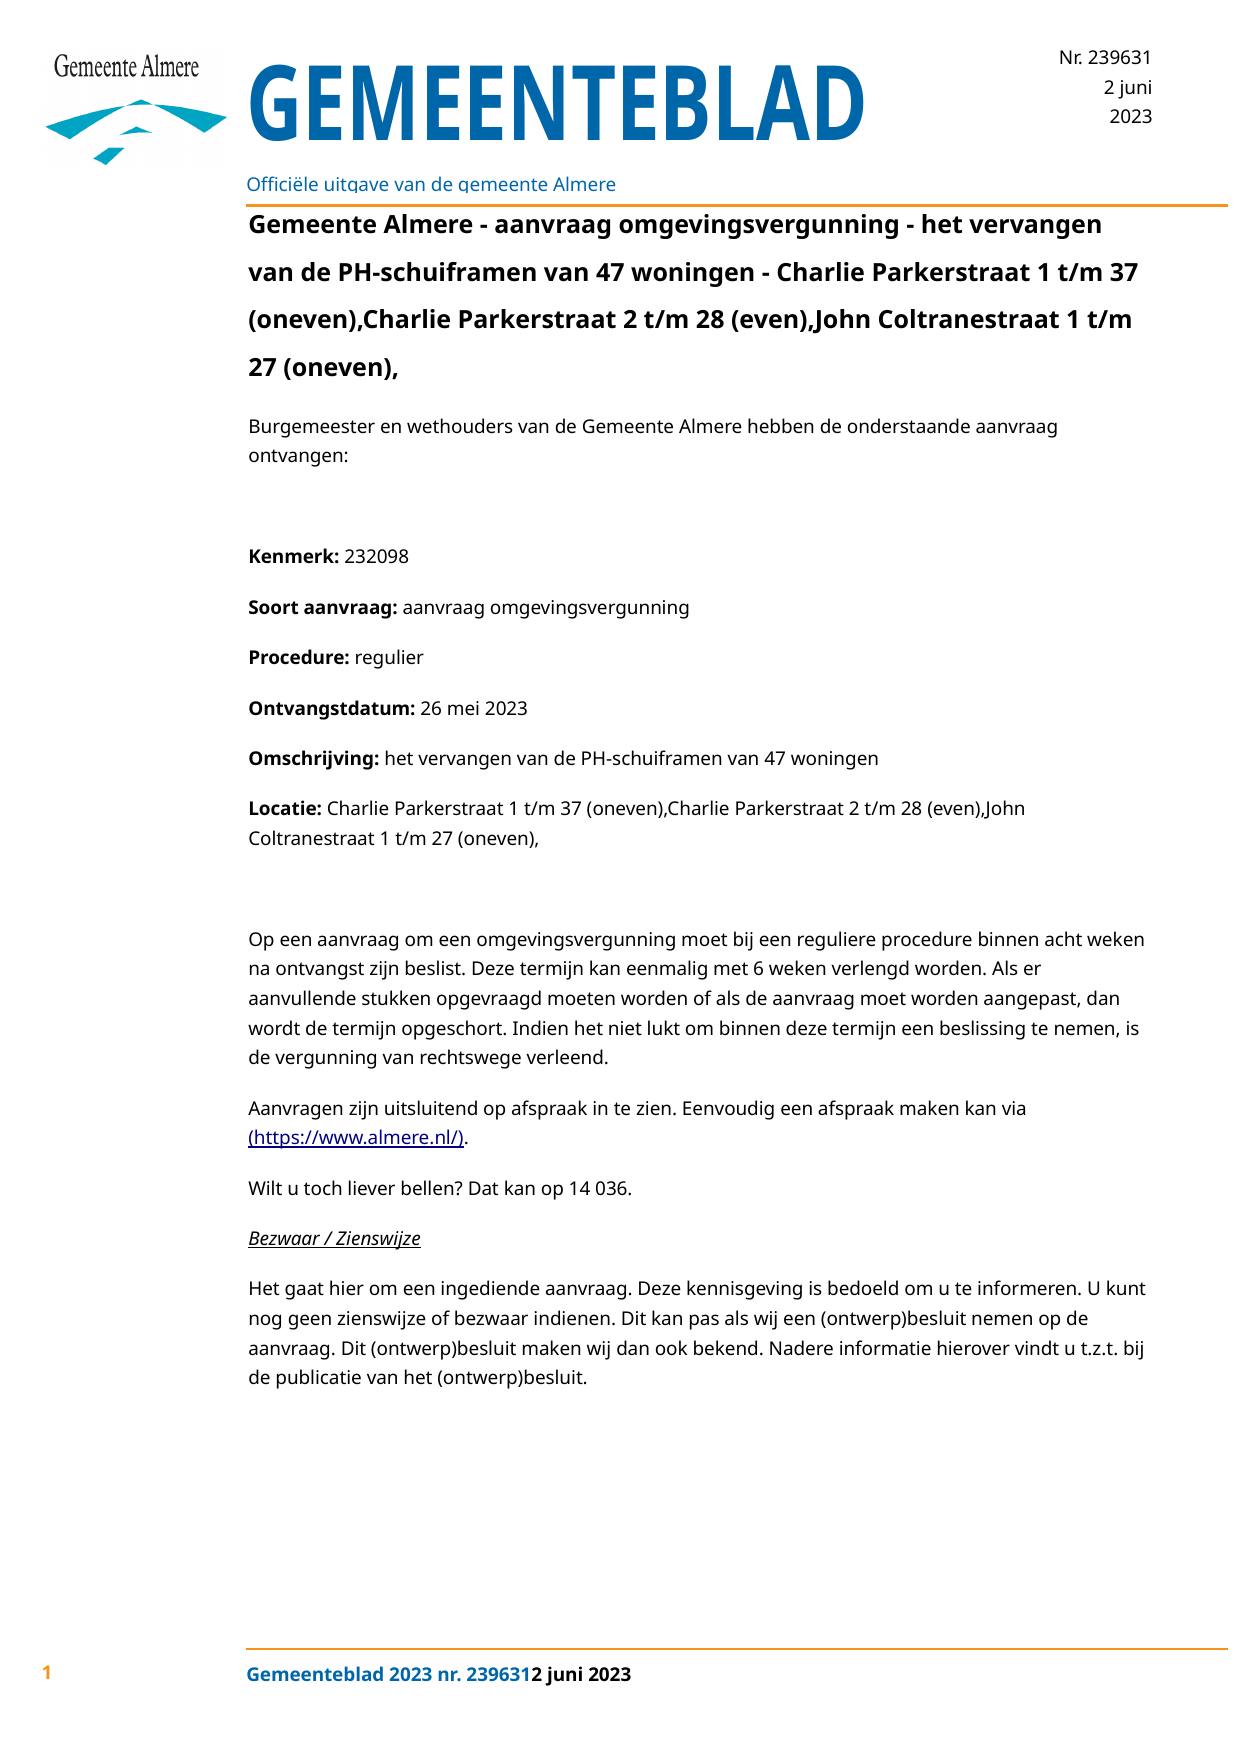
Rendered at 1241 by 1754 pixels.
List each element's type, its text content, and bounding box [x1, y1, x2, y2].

text Locatie: Charlie Parkerstraat 1 t/m 37 (oneven),Charlie Parkerstraat 2 t/m 28 (even),John Coltranestraat 1 t/m 27 (oneven), [248, 796, 1152, 851]
text Omschrijving: het vervangen van de PH-schuiframen van 47 woningen [248, 745, 1152, 771]
text Op een aanvraag om een omgevingsvergunning moet bij een reguliere procedure binnen acht weken na ontvangst zijn beslist. Deze termijn kan eenmalig met 6 weken verlengd worden. Als er aanvullende stukken opgevraagd moeten worden of als de aanvraag moet worden aangepast, dan wordt de termijn opgeschort. Indien het niet lukt om binnen deze termijn een beslissing te nemen, is de vergunning van rechtswege verleend. [248, 926, 1152, 1070]
text Kenmerk: 232098 [248, 543, 1152, 569]
text Wilt u toch liever bellen? Dat kan op 14 036. [248, 1175, 1152, 1201]
text Soort aanvraag: aanvraag omgevingsvergunning [248, 594, 1152, 620]
text Procedure: regulier [248, 644, 1152, 670]
text Burgemeester en wethouders van de Gemeente Almere hebben de onderstaande aanvraag ontvangen: [248, 413, 1152, 468]
picture [41, 47, 231, 172]
text Ontvangstdatum: 26 mei 2023 [248, 695, 1152, 721]
text Aanvragen zijn uitsluitend op afspraak in te zien. Eenvoudig een afspraak maken kan via (https://www.almere.nl/). [248, 1095, 1152, 1150]
text Het gaat hier om een ingediende aanvraag. Deze kennisgeving is bedoeld om u te informeren. U kunt nog geen zienswijze of bezwaar indienen. Dit kan pas als wij een (ontwerp)besluit nemen op de aanvraag. Dit (ontwerp)besluit maken wij dan ook bekend. Nadere informatie hierover vindt u t.z.t. bij de publicatie van het (ontwerp)besluit. [248, 1276, 1152, 1390]
text Gemeente Almere - aanvraag omgevingsvergunning - het vervangen van de PH-schuiframen van 47 woningen - Charlie Parkerstraat 1 t/m 37 (oneven),Charlie Parkerstraat 2 t/m 28 (even),John Coltranestraat 1 t/m 27 (oneven), [248, 207, 1152, 384]
text Bezwaar / Zienswijze [248, 1225, 1152, 1251]
